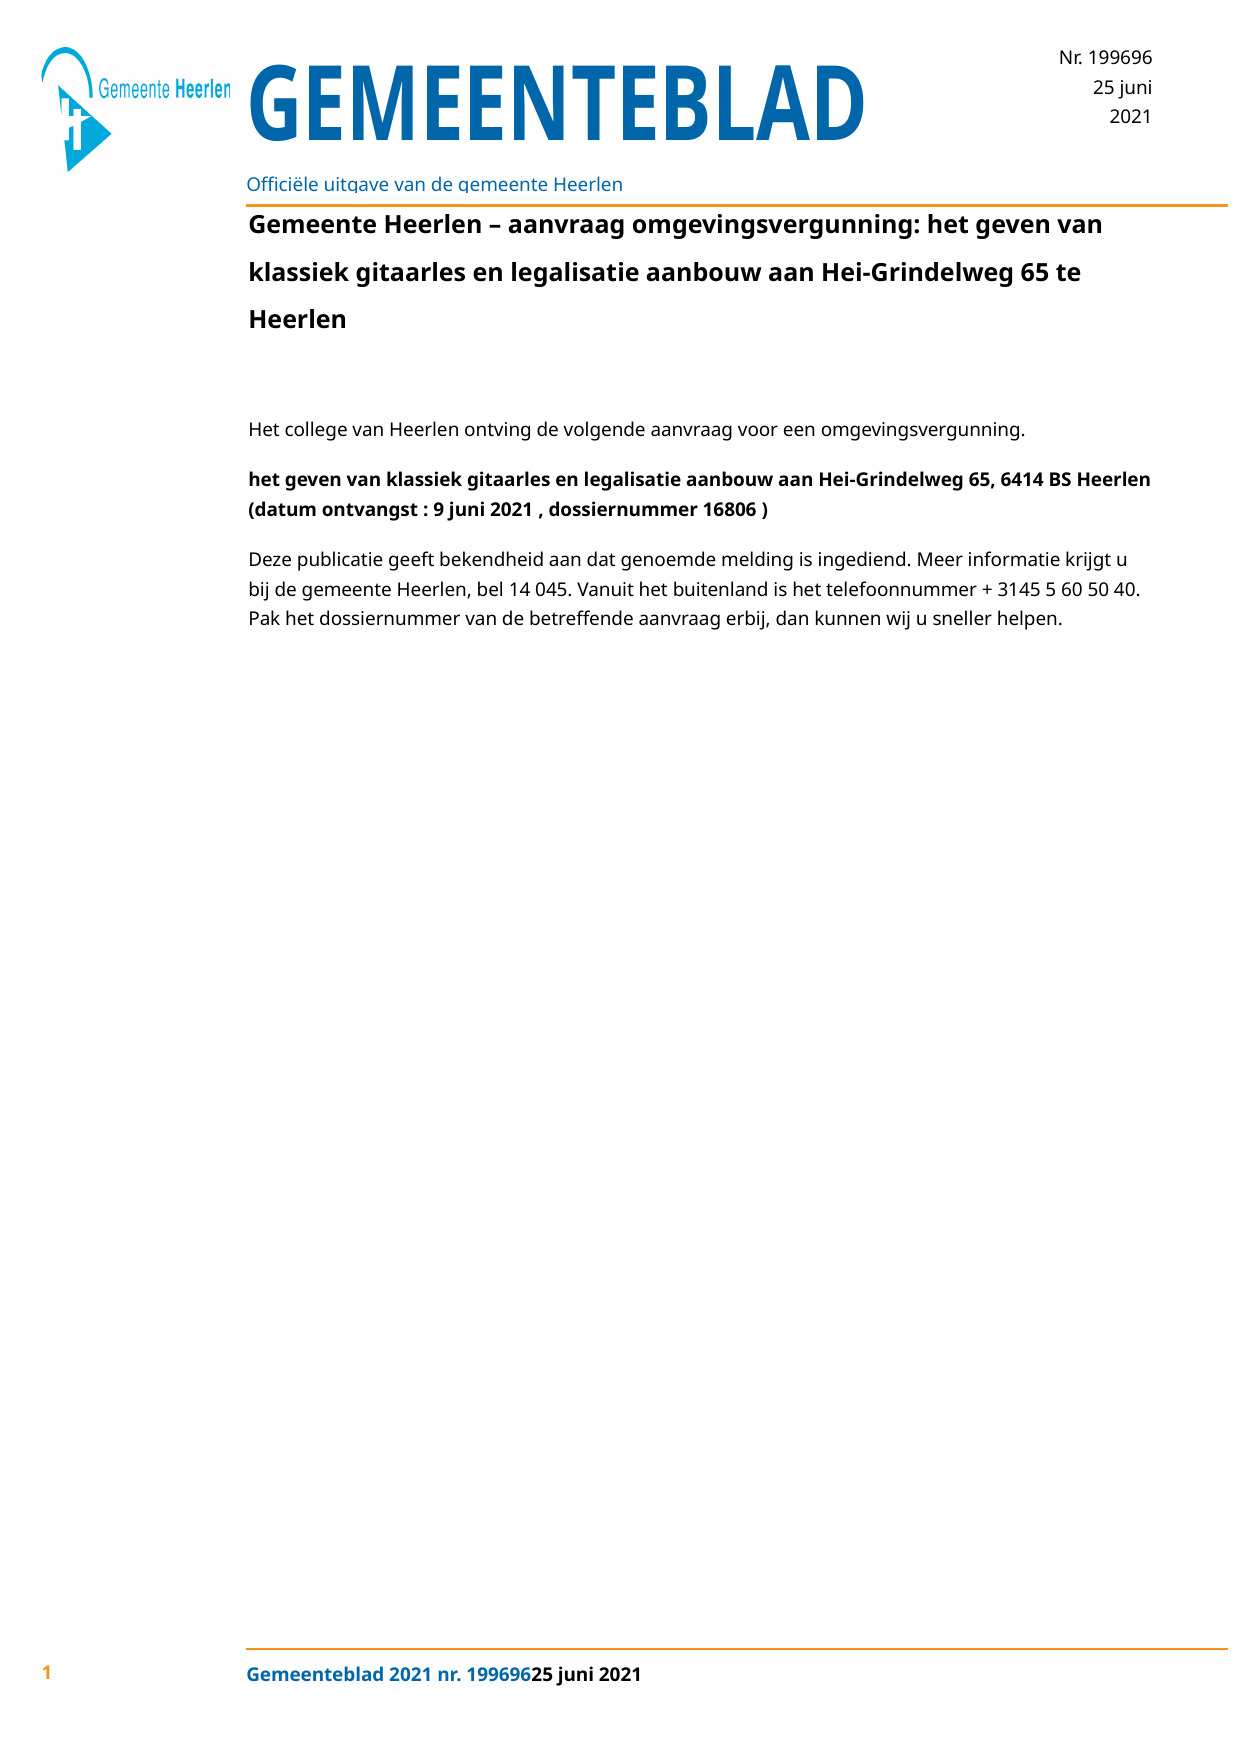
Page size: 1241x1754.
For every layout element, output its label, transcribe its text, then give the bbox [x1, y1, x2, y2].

picture [41, 47, 231, 172]
text Gemeente Heerlen – aanvraag omgevingsvergunning: het geven van klassiek gitaarles en legalisatie aanbouw aan Hei-Grindelweg 65 te Heerlen [248, 207, 1152, 336]
text Het college van Heerlen ontving de volgende aanvraag voor een omgevingsvergunning. [248, 416, 1152, 442]
text het geven van klassiek gitaarles en legalisatie aanbouw aan Hei-Grindelweg 65, 6414 BS Heerlen (datum ontvangst : 9 juni 2021 , dossiernummer 16806 ) [248, 466, 1152, 522]
picture [41, 47, 59, 70]
text Deze publicatie geeft bekendheid aan dat genoemde melding is ingediend. Meer informatie krijgt u bij de gemeente Heerlen, bel 14 045. Vanuit het buitenland is het telefoonnummer + 3145 5 60 50 40. Pak het dossiernummer van de betreffende aanvraag erbij, dan kunnen wij u sneller helpen. [248, 546, 1152, 631]
